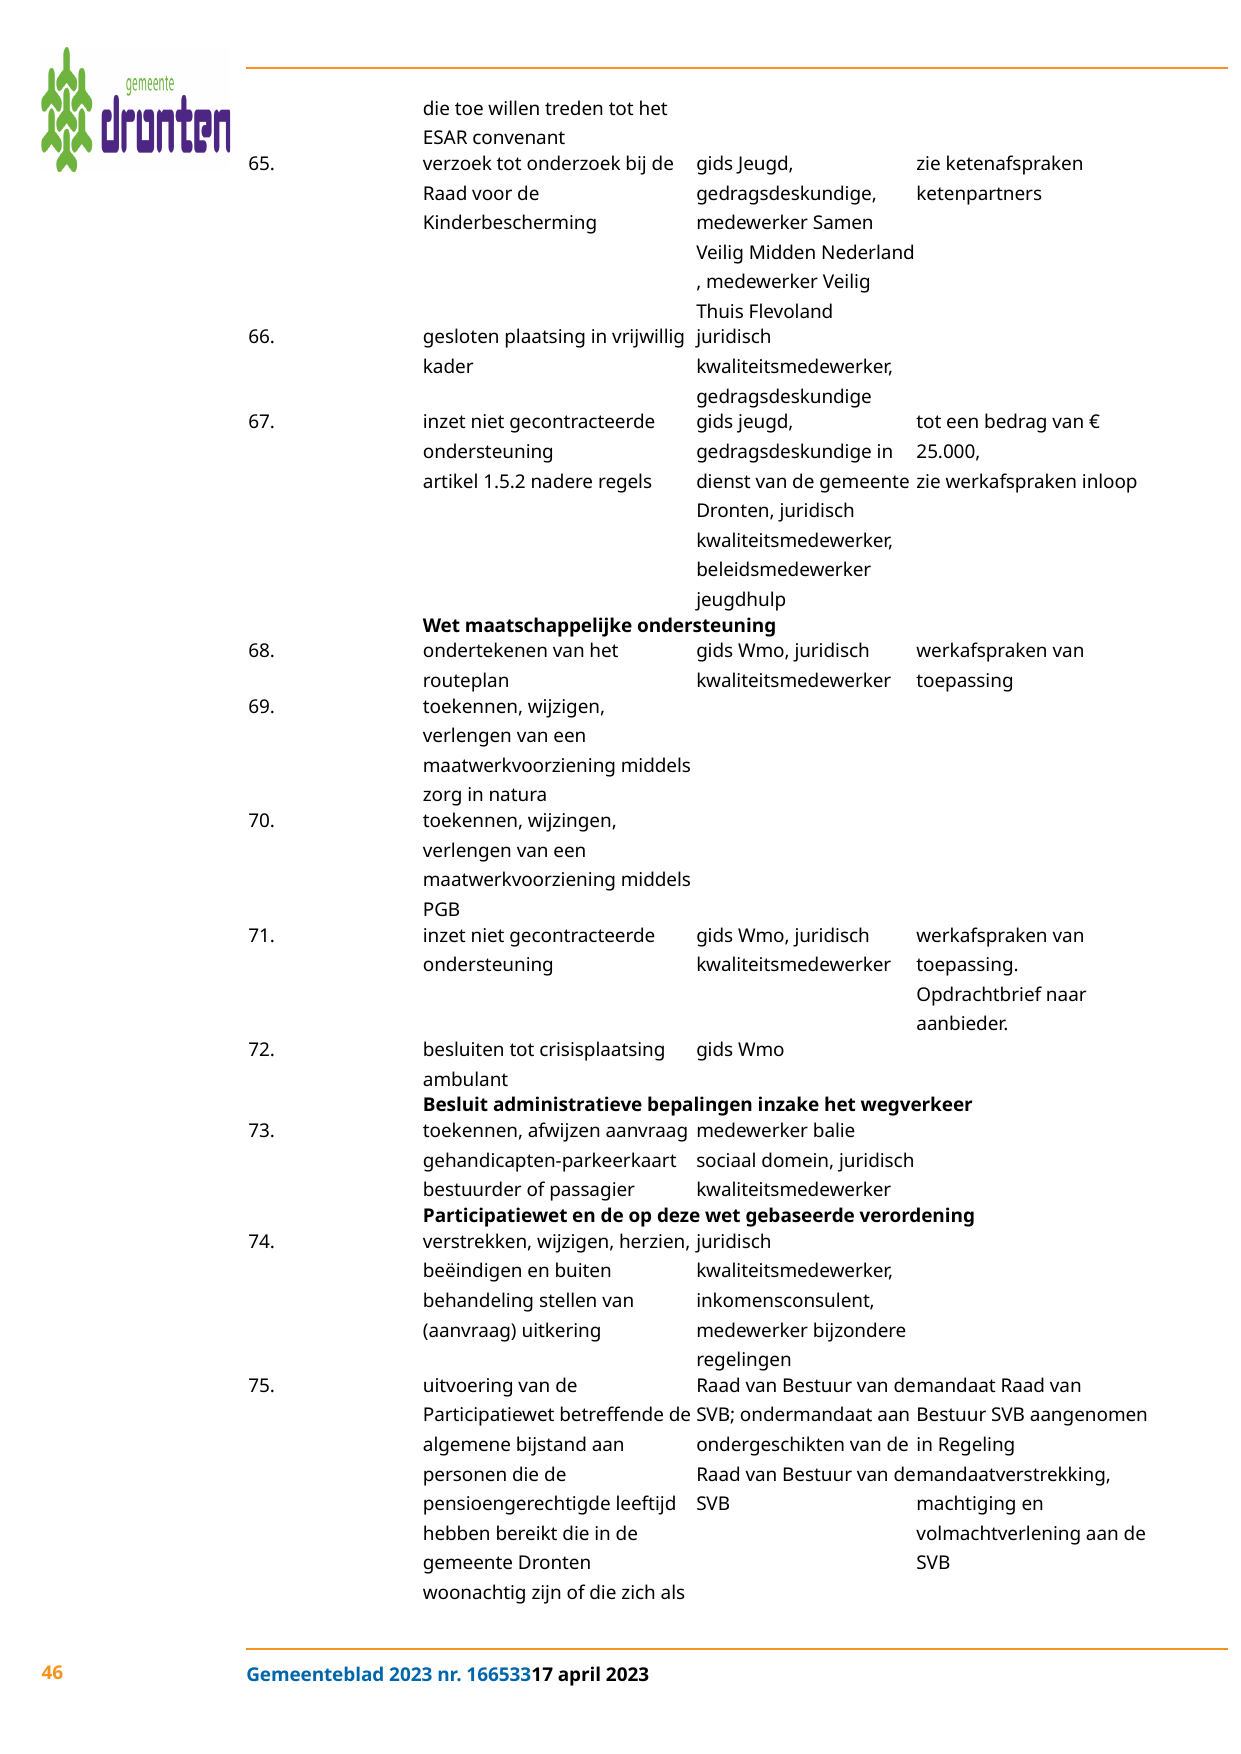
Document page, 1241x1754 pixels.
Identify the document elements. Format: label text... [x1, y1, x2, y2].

table_cell inzet niet gecontracteerde ondersteuning [423, 922, 696, 1036]
table_cell toekennen, afwijzen aanvraag gehandicapten-parkeerkaart bestuurder of passagier [423, 1118, 696, 1202]
table_cell uitvoering van de Participatiewet betreffende de algemene bijstand aan personen die de pensioengerechtigde leeftijd hebben bereikt die in de gemeente Dronten woonachtig zijn of die zich als [423, 1372, 696, 1605]
table_cell werkafspraken van toepassing. Opdrachtbrief naar aanbieder. [916, 922, 1152, 1036]
table_cell 73. [248, 1118, 423, 1202]
table_cell gids Jeugd, gedragsdeskundige, medewerker Samen Veilig Midden Nederland , medewerker Veilig Thuis Flevoland [696, 150, 916, 324]
table_cell medewerker balie sociaal domein, juridisch kwaliteitsmedewerker [696, 1118, 916, 1202]
table_cell 75. [248, 1372, 423, 1605]
table_cell [248, 612, 423, 638]
table_cell [916, 1228, 1152, 1372]
table_cell 71. [248, 922, 423, 1036]
table_cell toekennen, wijzigen, verlengen van een maatwerkvoorziening middels zorg in natura [423, 693, 696, 807]
table_cell gids Wmo, juridisch kwaliteitsmedewerker [696, 638, 916, 922]
table_cell 74. [248, 1228, 423, 1372]
table_cell Participatiewet en de op deze wet gebaseerde verordening [423, 1202, 1152, 1228]
table_cell Besluit administratieve bepalingen inzake het wegverkeer [423, 1092, 1152, 1117]
table_cell 69. [248, 693, 423, 807]
table_cell 66. [248, 324, 423, 409]
table_cell [248, 95, 423, 150]
table_cell 68. [248, 638, 423, 693]
table_cell [248, 1092, 423, 1117]
table_cell [916, 324, 1152, 409]
table_cell gids Wmo, juridisch kwaliteitsmedewerker [696, 922, 916, 1036]
table_cell [248, 1202, 423, 1228]
table_cell juridisch kwaliteitsmedewerker, inkomensconsulent, medewerker bijzondere regelingen [696, 1228, 916, 1372]
table_cell 65. [248, 150, 423, 324]
table_cell toekennen, wijzingen, verlengen van een maatwerkvoorziening middels PGB [423, 808, 696, 922]
table_cell inzet niet gecontracteerde ondersteuning artikel 1.5.2 nadere regels [423, 409, 696, 612]
table_cell 67. [248, 409, 423, 612]
table_cell 72. [248, 1036, 423, 1092]
table_cell zie ketenafspraken ketenpartners [916, 150, 1152, 324]
table_cell gids Wmo [696, 1036, 916, 1092]
table_cell 70. [248, 808, 423, 922]
table_cell [916, 95, 1152, 150]
table_cell [916, 1118, 1152, 1202]
table_cell [916, 1036, 1152, 1092]
table_cell verzoek tot onderzoek bij de Raad voor de Kinderbescherming [423, 150, 696, 324]
table_cell Raad van Bestuur van de SVB; ondermandaat aan ondergeschikten van de Raad van Bestuur van de SVB [696, 1372, 916, 1605]
table_cell [696, 95, 916, 150]
table_cell besluiten tot crisisplaatsing ambulant [423, 1036, 696, 1092]
table_cell gids jeugd, gedragsdeskundige in dienst van de gemeente Dronten, juridisch kwaliteitsmedewerker, beleidsmedewerker jeugdhulp [696, 409, 916, 612]
table_cell die toe willen treden tot het ESAR convenant [423, 95, 696, 150]
table_cell gesloten plaatsing in vrijwillig kader [423, 324, 696, 409]
table_cell mandaat Raad van Bestuur SVB aangenomen in Regeling mandaatverstrekking, machtiging en volmachtverlening aan de SVB [916, 1372, 1152, 1605]
table_cell Wet maatschappelijke ondersteuning [423, 612, 1152, 638]
table_cell werkafspraken van toepassing [916, 638, 1152, 922]
table_cell verstrekken, wijzigen, herzien, beëindigen en buiten behandeling stellen van (aanvraag) uitkering [423, 1228, 696, 1372]
picture [41, 47, 231, 172]
table_cell juridisch kwaliteitsmedewerker, gedragsdeskundige [696, 324, 916, 409]
table_cell ondertekenen van het routeplan [423, 638, 696, 693]
table_cell tot een bedrag van € 25.000, zie werkafspraken inloop [916, 409, 1152, 612]
